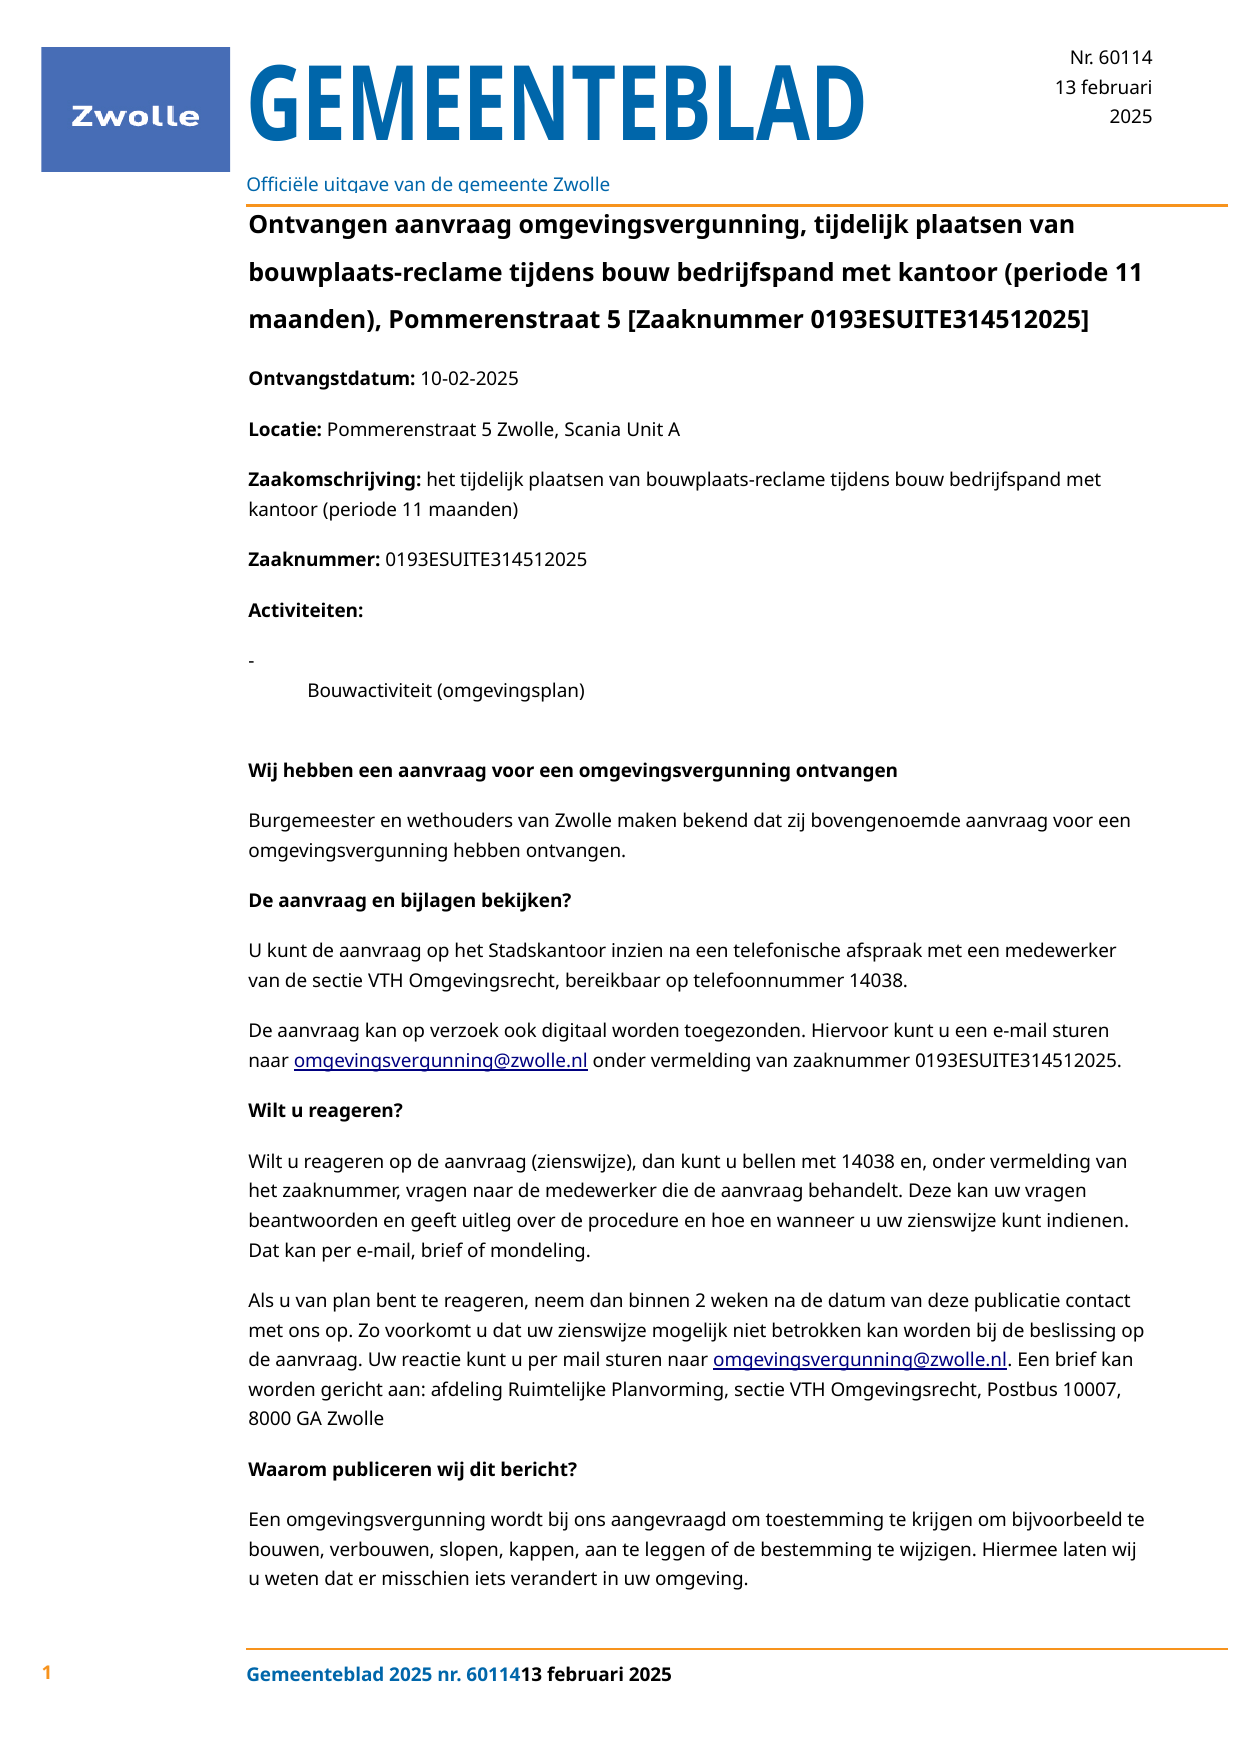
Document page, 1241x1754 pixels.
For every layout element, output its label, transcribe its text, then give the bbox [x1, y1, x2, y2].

text Ontvangen aanvraag omgevingsvergunning, tijdelijk plaatsen van bouwplaats-reclame tijdens bouw bedrijfspand met kantoor (periode 11 maanden), Pommerenstraat 5 [Zaaknummer 0193ESUITE314512025] [248, 207, 1152, 336]
text Locatie: Pommerenstraat 5 Zwolle, Scania Unit A [248, 416, 1152, 442]
text De aanvraag kan op verzoek ook digitaal worden toegezonden. Hiervoor kunt u een e-mail sturen naar omgevingsvergunning@zwolle.nl onder vermelding van zaaknummer 0193ESUITE314512025. [248, 1018, 1152, 1073]
text Zaakomschrijving: het tijdelijk plaatsen van bouwplaats-reclame tijdens bouw bedrijfspand met kantoor (periode 11 maanden) [248, 466, 1152, 522]
text Burgemeester en wethouders van Zwolle maken bekend dat zij bovengenoemde aanvraag voor een omgevingsvergunning hebben ontvangen. [248, 807, 1152, 862]
picture [41, 47, 231, 172]
text Waarom publiceren wij dit bericht? [248, 1456, 1152, 1482]
text Wilt u reageren op de aanvraag (zienswijze), dan kunt u bellen met 14038 en, onder vermelding van het zaaknummer, vragen naar de medewerker die de aanvraag behandelt. Deze kan uw vragen beantwoorden en geeft uitleg over de procedure en hoe en wanneer u uw zienswijze kunt indienen. Dat kan per e-mail, brief of mondeling. [248, 1148, 1152, 1262]
text Activiteiten: [248, 597, 1152, 622]
text De aanvraag en bijlagen bekijken? [248, 887, 1152, 913]
text U kunt de aanvraag op het Stadskantoor inzien na een telefonische afspraak met een medewerker van de sectie VTH Omgevingsrecht, bereikbaar op telefoonnummer 14038. [248, 938, 1152, 993]
text Een omgevingsvergunning wordt bij ons aangevraagd om toestemming te krijgen om bijvoorbeeld te bouwen, verbouwen, slopen, kappen, aan te leggen of de bestemming te wijzigen. Hiermee laten wij u weten dat er misschien iets verandert in uw omgeving. [248, 1506, 1152, 1591]
text Wij hebben een aanvraag voor een omgevingsvergunning ontvangen [248, 757, 1152, 782]
text Zaaknummer: 0193ESUITE314512025 [248, 546, 1152, 572]
text Wilt u reageren? [248, 1098, 1152, 1123]
text Ontvangstdatum: 10-02-2025 [248, 366, 1152, 391]
text Als u van plan bent te reageren, neem dan binnen 2 weken na de datum van deze publicatie contact met ons op. Zo voorkomt u dat uw zienswijze mogelijk niet betrokken kan worden bij de beslissing op de aanvraag. Uw reactie kunt u per mail sturen naar omgevingsvergunning@zwolle.nl. Een brief kan worden gericht aan: afdeling Ruimtelijke Planvorming, sectie VTH Omgevingsrecht, Postbus 10007, 8000 GA Zwolle [248, 1287, 1152, 1431]
list Bouwactiviteit (omgevingsplan) [248, 677, 1152, 702]
